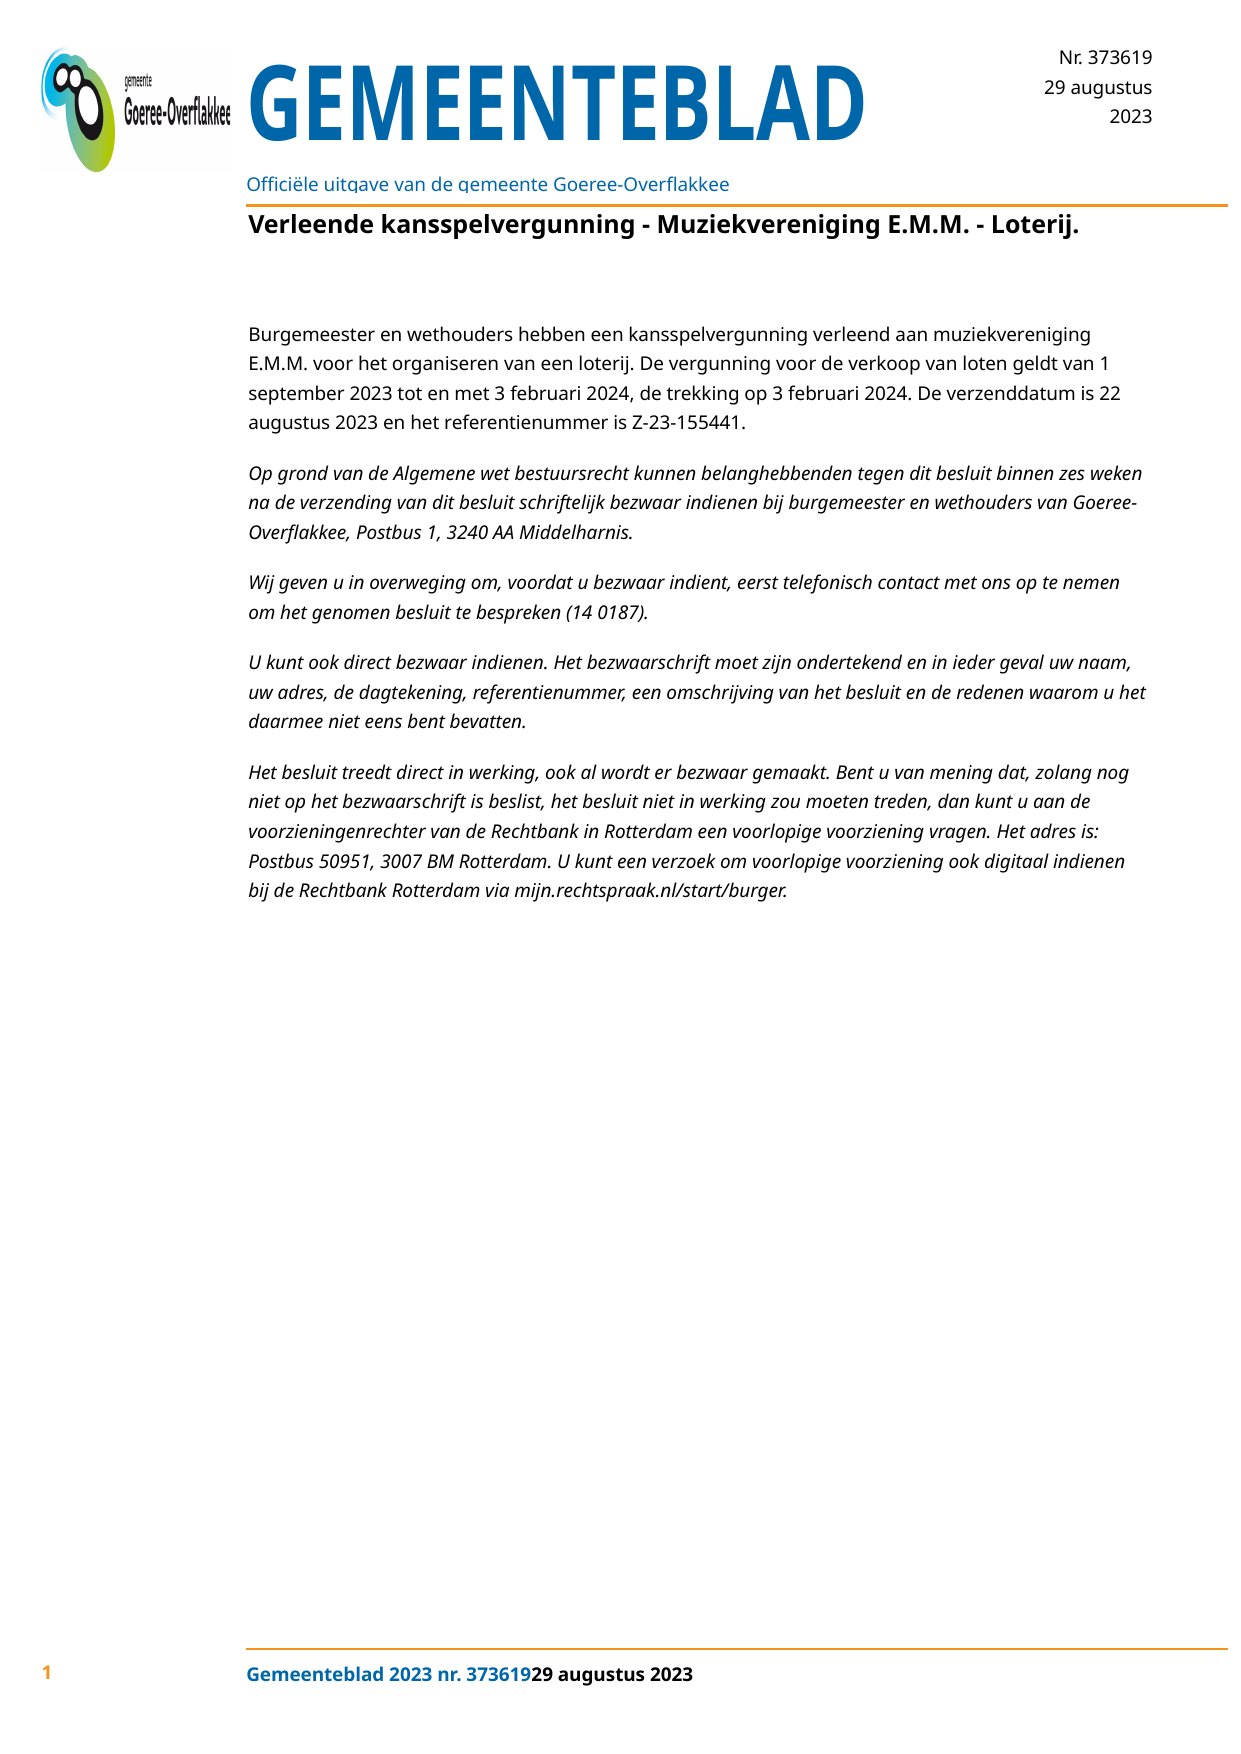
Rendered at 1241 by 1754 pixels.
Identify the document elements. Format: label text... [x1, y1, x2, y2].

picture [41, 47, 231, 172]
text Het besluit treedt direct in werking, ook al wordt er bezwaar gemaakt. Bent u van mening dat, zolang nog niet op het bezwaarschrift is beslist, het besluit niet in werking zou moeten treden, dan kunt u aan de voorzieningenrechter van de Rechtbank in Rotterdam een voorlopige voorziening vragen. Het adres is: Postbus 50951, 3007 BM Rotterdam. U kunt een verzoek om voorlopige voorziening ook digitaal indienen bij de Rechtbank Rotterdam via mijn.rechtspraak.nl/start/burger. [248, 759, 1152, 903]
text Op grond van de Algemene wet bestuursrecht kunnen belanghebbenden tegen dit besluit binnen zes weken na de verzending van dit besluit schriftelijk bezwaar indienen bij burgemeester en wethouders van Goeree-Overflakkee, Postbus 1, 3240 AA Middelharnis. [248, 460, 1152, 545]
text Wij geven u in overweging om, voordat u bezwaar indient, eerst telefonisch contact met ons op te nemen om het genomen besluit te bespreken (14 0187). [248, 569, 1152, 625]
text Verleende kansspelvergunning - Muziekvereniging E.M.M. - Loterij. [248, 207, 1152, 241]
text U kunt ook direct bezwaar indienen. Het bezwaarschrift moet zijn ondertekend en in ieder geval uw naam, uw adres, de dagtekening, referentienummer, een omschrijving van het besluit en de redenen waarom u het daarmee niet eens bent bevatten. [248, 649, 1152, 734]
text Burgemeester en wethouders hebben een kansspelvergunning verleend aan muziekvereniging E.M.M. voor het organiseren van een loterij. De vergunning voor de verkoop van loten geldt van 1 september 2023 tot en met 3 februari 2024, de trekking op 3 februari 2024. De verzenddatum is 22 augustus 2023 en het referentienummer is Z-23-155441. [248, 321, 1152, 435]
